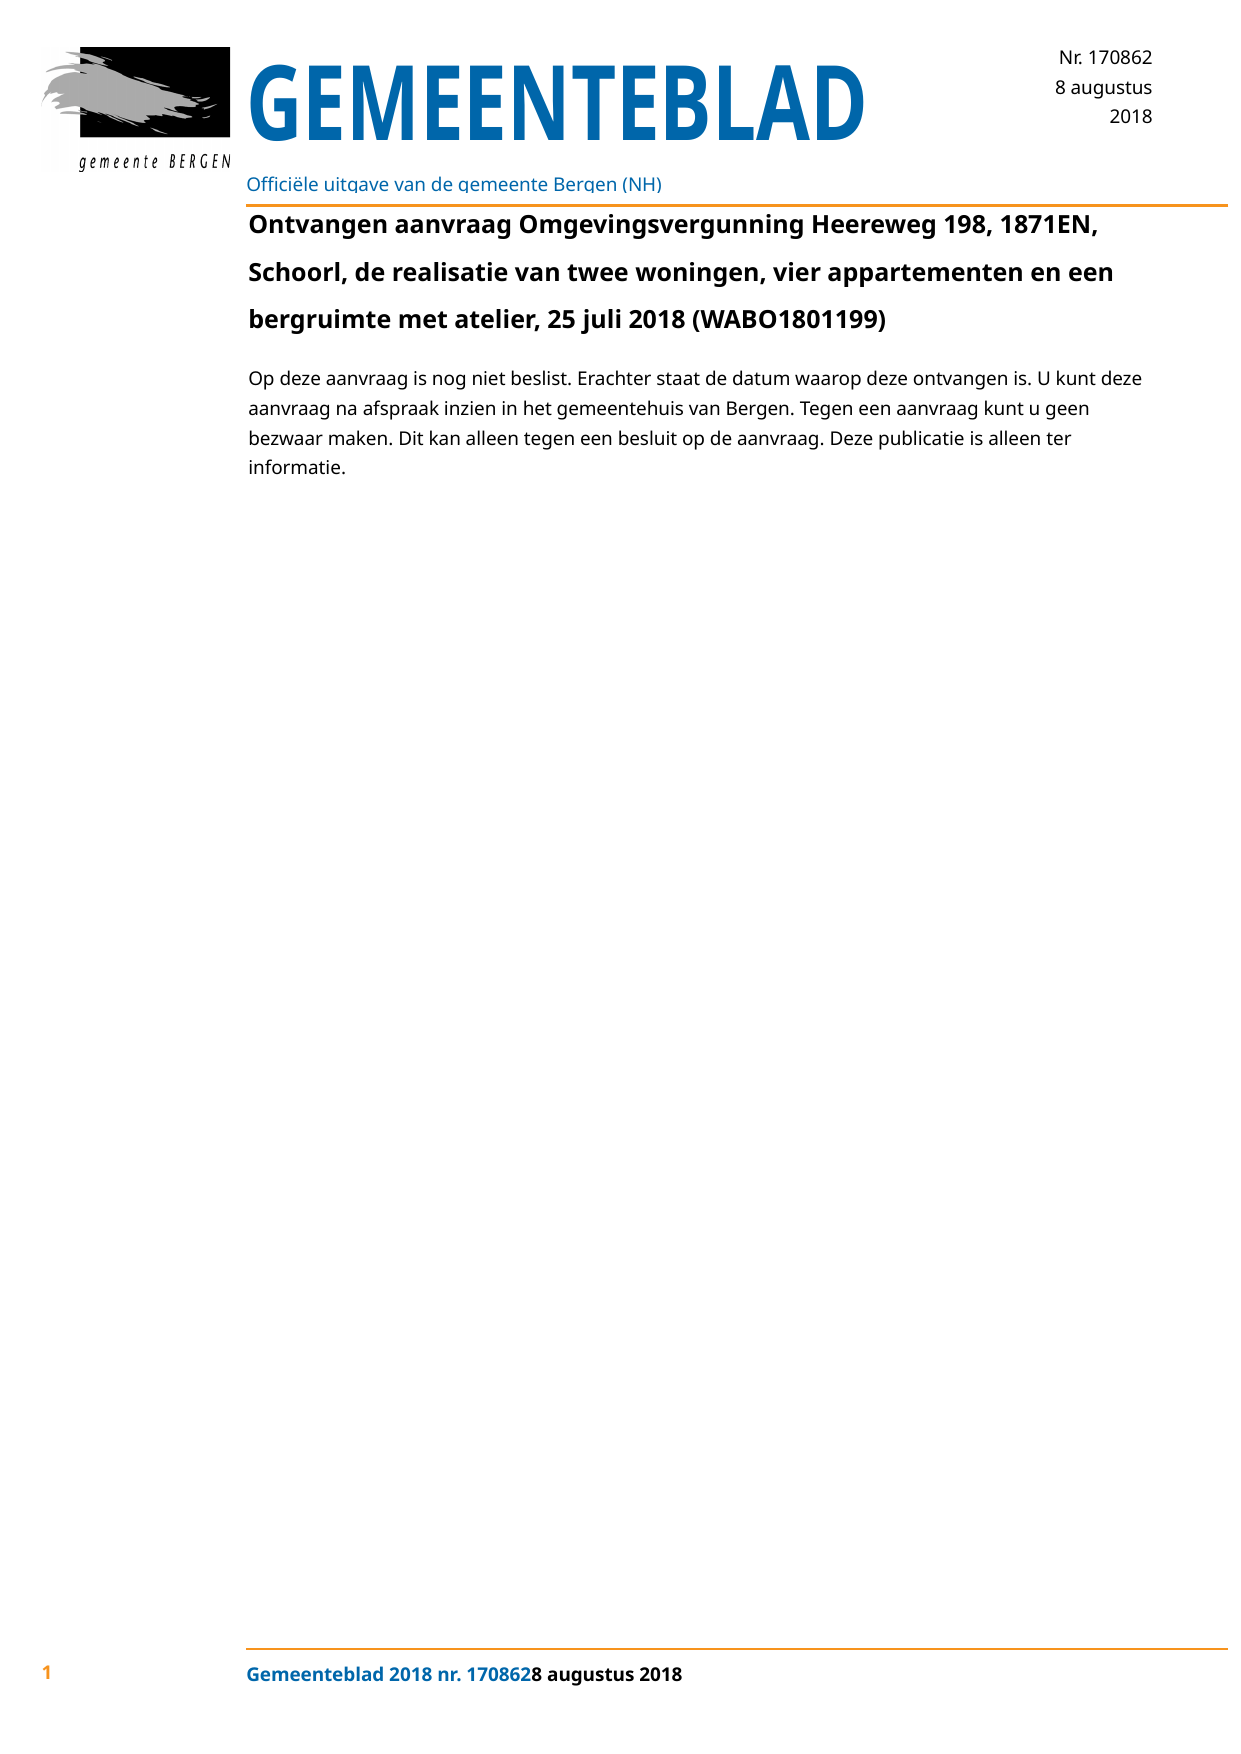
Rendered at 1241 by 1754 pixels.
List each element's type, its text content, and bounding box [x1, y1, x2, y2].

picture [41, 47, 231, 172]
text Op deze aanvraag is nog niet beslist. Erachter staat de datum waarop deze ontvangen is. U kunt deze aanvraag na afspraak inzien in het gemeentehuis van Bergen. Tegen een aanvraag kunt u geen bezwaar maken. Dit kan alleen tegen een besluit op de aanvraag. Deze publicatie is alleen ter informatie. [248, 366, 1152, 480]
text Ontvangen aanvraag Omgevingsvergunning Heereweg 198, 1871EN, Schoorl, de realisatie van twee woningen, vier appartementen en een bergruimte met atelier, 25 juli 2018 (WABO1801199) [248, 207, 1152, 336]
